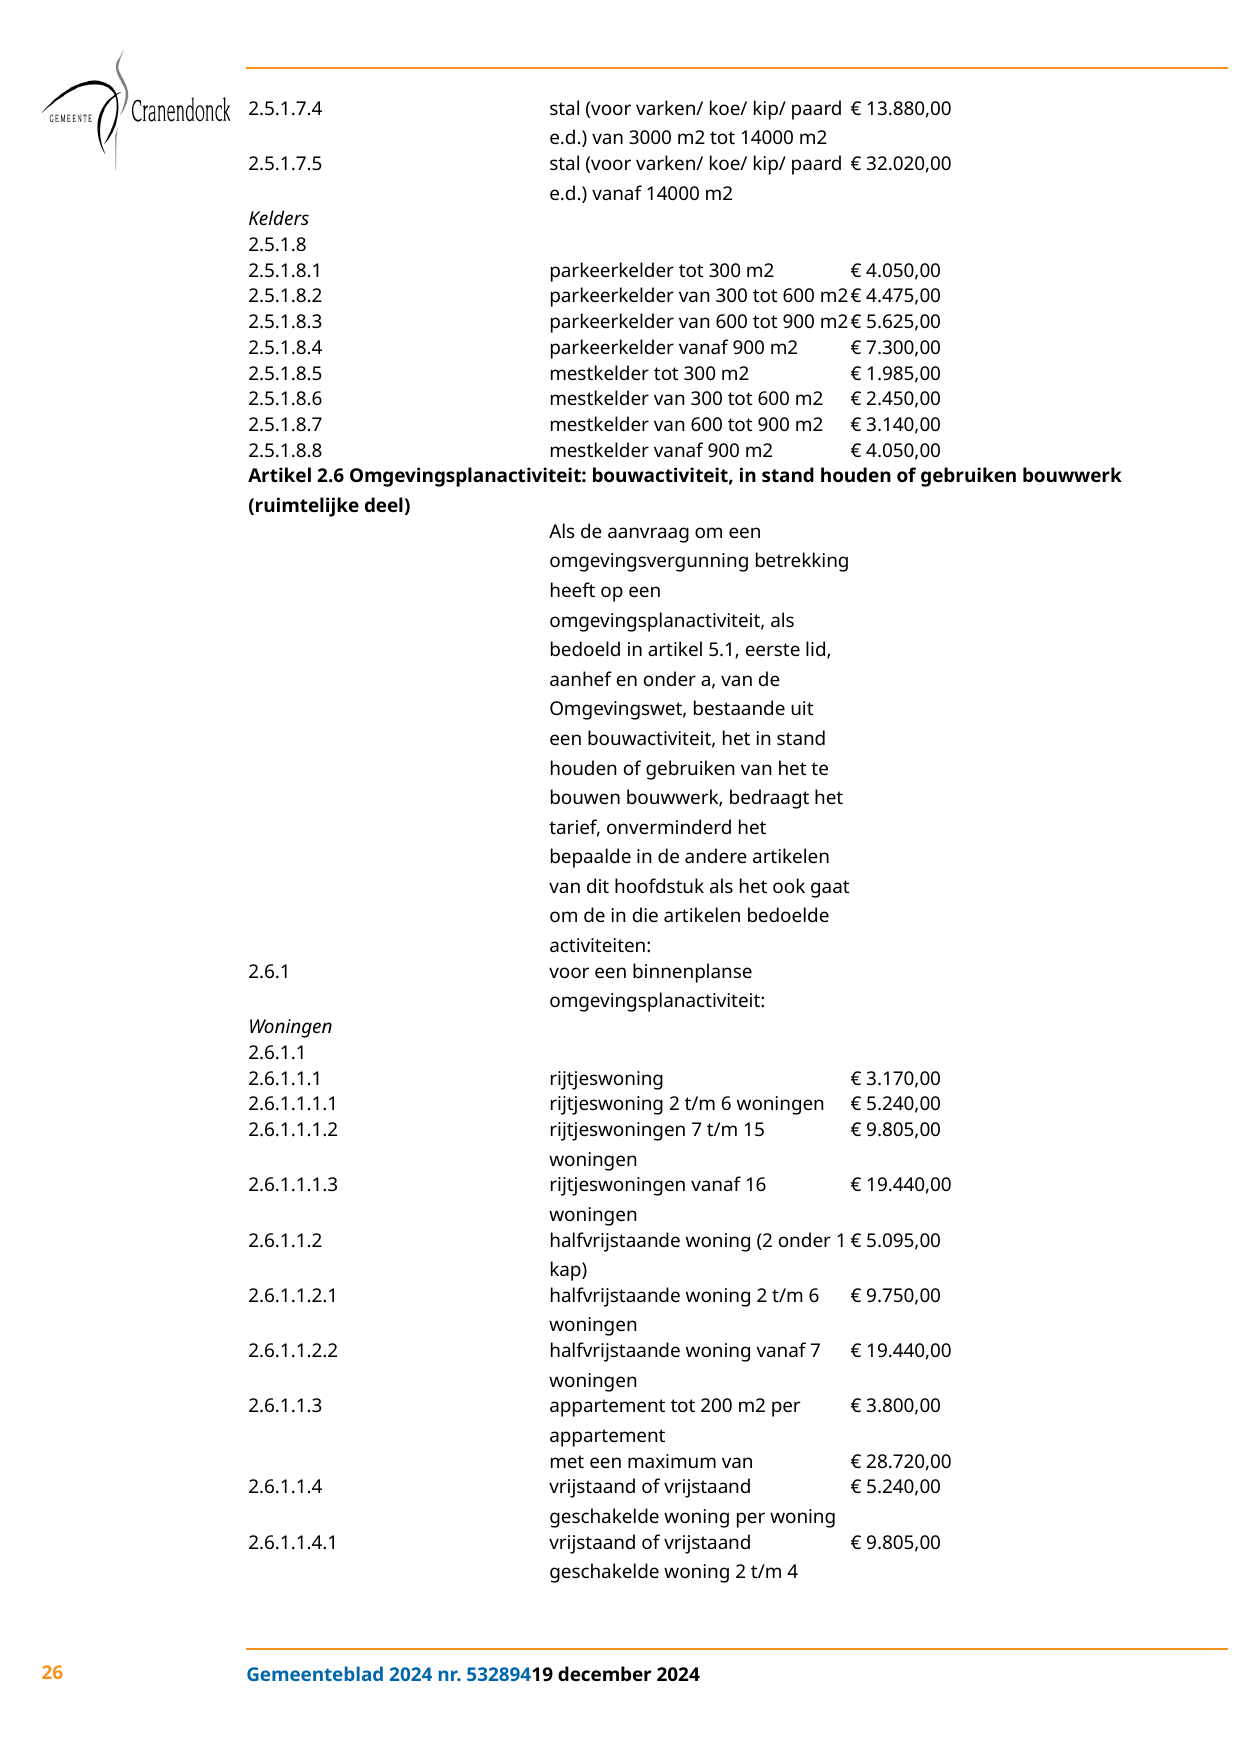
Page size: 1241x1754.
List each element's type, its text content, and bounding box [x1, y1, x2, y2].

table_cell 2.5.1.8.5 [248, 360, 549, 386]
table_cell 2.5.1.8.4 [248, 334, 549, 360]
table_cell 2.5.1.7.4 [248, 95, 549, 150]
table_cell € 3.800,00 [850, 1393, 1152, 1448]
table_cell stal (voor varken/ koe/ kip/ paard e.d.) vanaf 14000 m2 [549, 150, 850, 205]
table_cell parkeerkelder vanaf 900 m2 [549, 334, 850, 360]
table_cell € 1.985,00 [850, 360, 1152, 386]
table_cell 2.5.1.8.6 [248, 386, 549, 411]
table_cell € 4.475,00 [850, 283, 1152, 308]
table_cell halfvrijstaande woning (2 onder 1 kap) [549, 1227, 850, 1282]
table_cell [850, 1039, 1152, 1065]
table_cell € 4.050,00 [850, 437, 1152, 463]
table_cell halfvrijstaande woning vanaf 7 woningen [549, 1338, 850, 1393]
table_cell 2.5.1.8.8 [248, 437, 549, 463]
table_cell vrijstaand of vrijstaand geschakelde woning per woning [549, 1474, 850, 1529]
table_cell [850, 231, 1152, 257]
table_cell rijtjeswoningen 7 t/m 15 woningen [549, 1116, 850, 1171]
table_cell mestkelder vanaf 900 m2 [549, 437, 850, 463]
table_cell Woningen [248, 1013, 1152, 1039]
table_cell mestkelder tot 300 m2 [549, 360, 850, 386]
table_cell 2.5.1.8 [248, 231, 549, 257]
table_cell [248, 518, 549, 958]
table_cell rijtjeswoning 2 t/m 6 woningen [549, 1090, 850, 1116]
table_cell € 32.020,00 [850, 150, 1152, 205]
table_cell € 2.450,00 [850, 386, 1152, 411]
table_cell appartement tot 200 m2 per appartement [549, 1393, 850, 1448]
table_cell 2.6.1.1.2.2 [248, 1338, 549, 1393]
table_cell parkeerkelder van 600 tot 900 m2 [549, 308, 850, 334]
table_cell [850, 518, 1152, 958]
picture [41, 47, 231, 172]
table_cell [850, 958, 1152, 1013]
table_cell rijtjeswoningen vanaf 16 woningen [549, 1171, 850, 1227]
table_cell 2.5.1.8.3 [248, 308, 549, 334]
table_cell € 3.170,00 [850, 1065, 1152, 1090]
table_cell 2.6.1.1.2 [248, 1227, 549, 1282]
table_cell € 19.440,00 [850, 1338, 1152, 1393]
table_cell € 9.750,00 [850, 1282, 1152, 1337]
table_cell 2.5.1.8.1 [248, 257, 549, 283]
table_cell € 5.095,00 [850, 1227, 1152, 1282]
table_cell € 9.805,00 [850, 1116, 1152, 1171]
table_cell voor een binnenplanse omgevingsplanactiviteit: [549, 958, 850, 1013]
table_cell 2.5.1.8.7 [248, 411, 549, 437]
table_cell 2.6.1 [248, 958, 549, 1013]
table_cell 2.6.1.1.4 [248, 1474, 549, 1529]
table_cell [549, 231, 850, 257]
table_cell € 19.440,00 [850, 1171, 1152, 1227]
table_cell parkeerkelder van 300 tot 600 m2 [549, 283, 850, 308]
table_cell 2.6.1.1.4.1 [248, 1529, 549, 1584]
table_cell mestkelder van 300 tot 600 m2 [549, 386, 850, 411]
table_cell 2.6.1.1.1.1 [248, 1090, 549, 1116]
table_cell halfvrijstaande woning 2 t/m 6 woningen [549, 1282, 850, 1337]
table_cell € 7.300,00 [850, 334, 1152, 360]
table_cell € 28.720,00 [850, 1448, 1152, 1474]
table_cell € 9.805,00 [850, 1529, 1152, 1584]
table_cell rijtjeswoning [549, 1065, 850, 1090]
table_cell Artikel 2.6 Omgevingsplanactiviteit: bouwactiviteit, in stand houden of gebruiken bouwwerk (ruimtelijke deel) [248, 463, 1152, 518]
table_cell vrijstaand of vrijstaand geschakelde woning 2 t/m 4 [549, 1529, 850, 1584]
table_cell 2.6.1.1.1 [248, 1065, 549, 1090]
table_cell 2.5.1.8.2 [248, 283, 549, 308]
table_cell [248, 1448, 549, 1474]
table_cell € 5.240,00 [850, 1474, 1152, 1529]
table_cell Als de aanvraag om een omgevingsvergunning betrekking heeft op een omgevingsplanactiviteit, als bedoeld in artikel 5.1, eerste lid, aanhef en onder a, van de Omgevingswet, bestaande uit een bouwactiviteit, het in stand houden of gebruiken van het te bouwen bouwwerk, bedraagt het tarief, onverminderd het bepaalde in de andere artikelen van dit hoofdstuk als het ook gaat om de in die artikelen bedoelde activiteiten: [549, 518, 850, 958]
table_cell 2.6.1.1.2.1 [248, 1282, 549, 1337]
table_cell € 5.240,00 [850, 1090, 1152, 1116]
table_cell parkeerkelder tot 300 m2 [549, 257, 850, 283]
table_cell 2.6.1.1.1.3 [248, 1171, 549, 1227]
table_cell mestkelder van 600 tot 900 m2 [549, 411, 850, 437]
table_cell € 5.625,00 [850, 308, 1152, 334]
table_cell € 4.050,00 [850, 257, 1152, 283]
table_cell 2.6.1.1 [248, 1039, 549, 1065]
table_cell met een maximum van [549, 1448, 850, 1474]
table_cell 2.6.1.1.3 [248, 1393, 549, 1448]
table_cell stal (voor varken/ koe/ kip/ paard e.d.) van 3000 m2 tot 14000 m2 [549, 95, 850, 150]
table_cell [549, 1039, 850, 1065]
table_cell € 3.140,00 [850, 411, 1152, 437]
table_cell € 13.880,00 [850, 95, 1152, 150]
table_cell Kelders [248, 205, 1152, 231]
table_cell 2.5.1.7.5 [248, 150, 549, 205]
table_cell 2.6.1.1.1.2 [248, 1116, 549, 1171]
